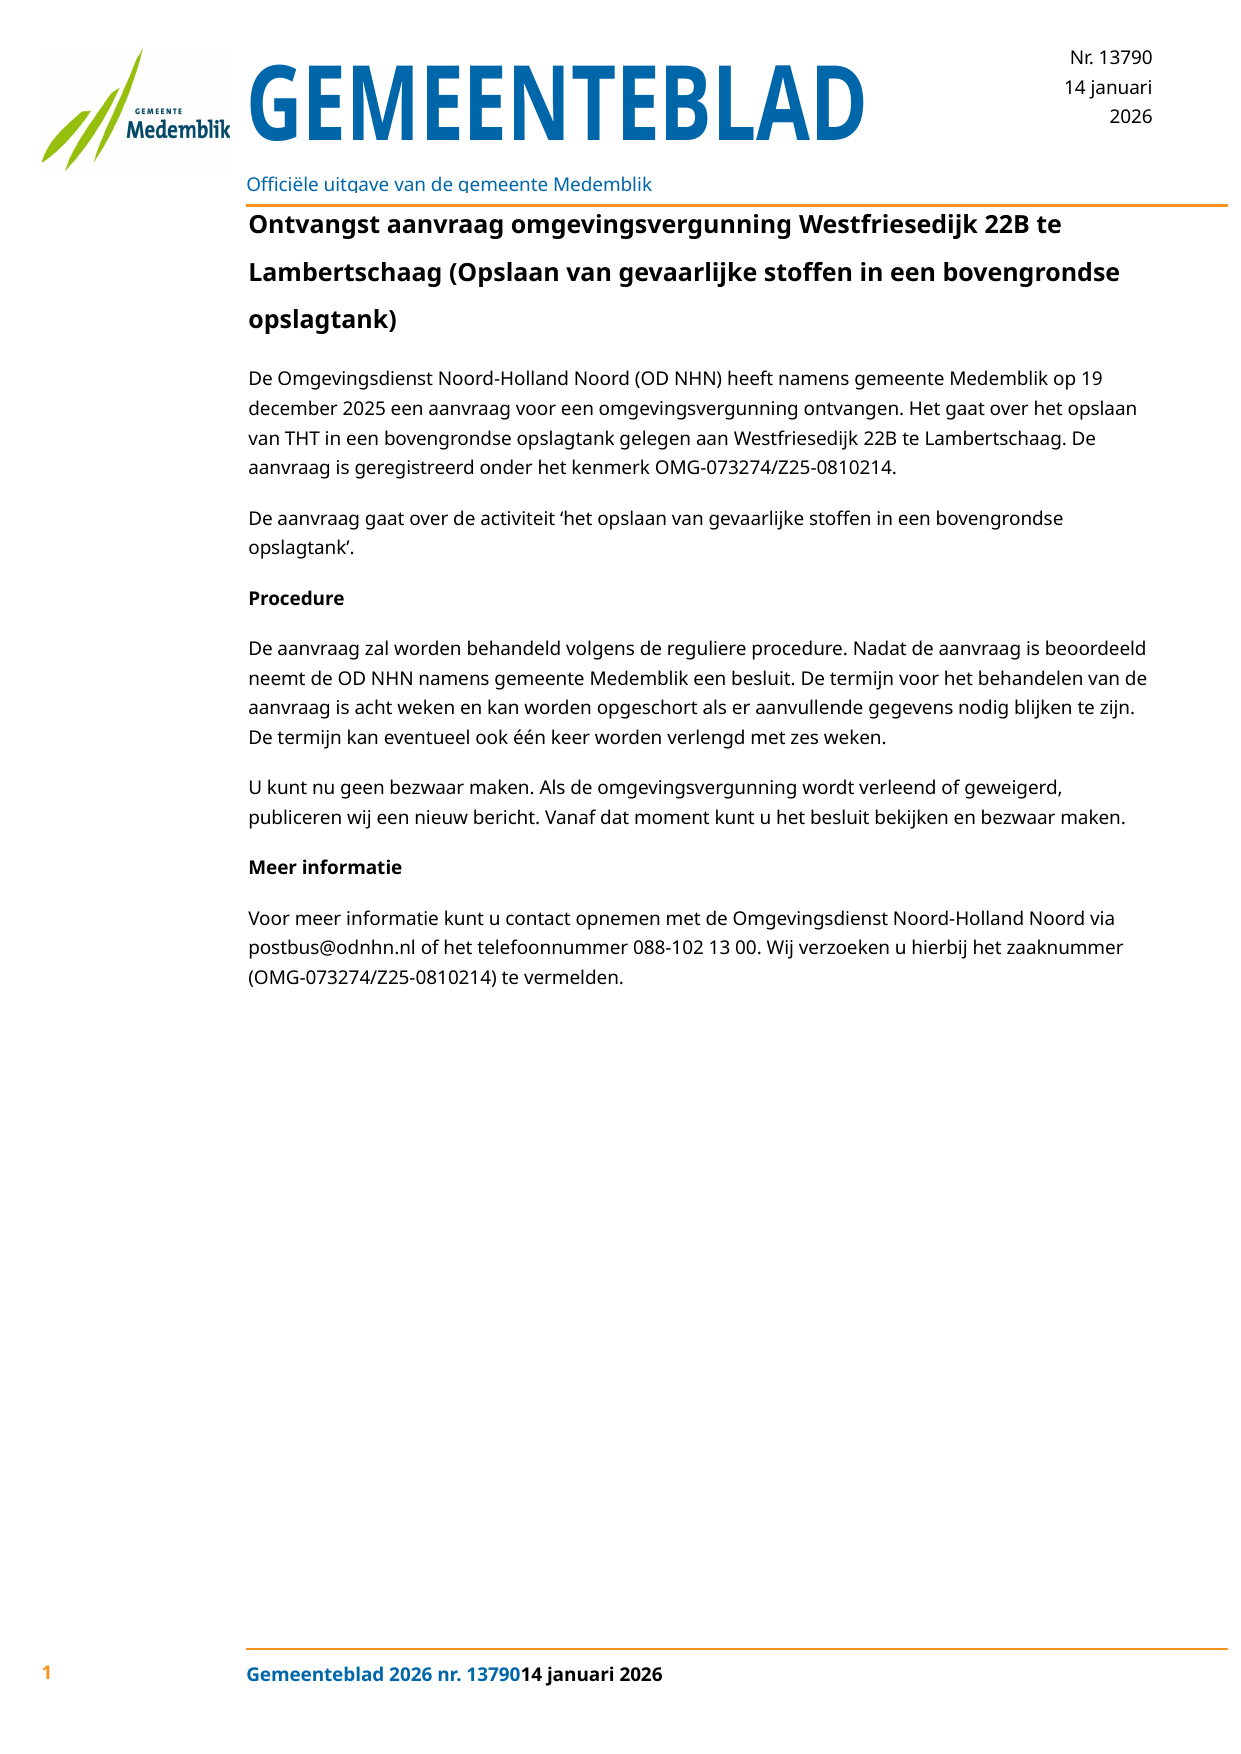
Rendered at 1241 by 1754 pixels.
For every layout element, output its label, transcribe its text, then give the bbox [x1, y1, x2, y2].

picture [41, 47, 231, 172]
text U kunt nu geen bezwaar maken. Als de omgevingsvergunning wordt verleend of geweigerd, publiceren wij een nieuw bericht. Vanaf dat moment kunt u het besluit bekijken en bezwaar maken. [248, 774, 1152, 829]
text De aanvraag zal worden behandeld volgens de reguliere procedure. Nadat de aanvraag is beoordeeld neemt de OD NHN namens gemeente Medemblik een besluit. De termijn voor het behandelen van de aanvraag is acht weken en kan worden opgeschort als er aanvullende gegevens nodig blijken te zijn. De termijn kan eventueel ook één keer worden verlengd met zes weken. [248, 635, 1152, 749]
text Voor meer informatie kunt u contact opnemen met de Omgevingsdienst Noord-Holland Noord via postbus@odnhn.nl of het telefoonnummer 088-102 13 00. Wij verzoeken u hierbij het zaaknummer (OMG-073274/Z25-0810214) te vermelden. [248, 905, 1152, 989]
text De Omgevingsdienst Noord-Holland Noord (OD NHN) heeft namens gemeente Medemblik op 19 december 2025 een aanvraag voor een omgevingsvergunning ontvangen. Het gaat over het opslaan van THT in een bovengrondse opslagtank gelegen aan Westfriesedijk 22B te Lambertschaag. De aanvraag is geregistreerd onder het kenmerk OMG-073274/Z25-0810214. [248, 366, 1152, 480]
text De aanvraag gaat over de activiteit ‘het opslaan van gevaarlijke stoffen in een bovengrondse opslagtank’. [248, 505, 1152, 560]
text Meer informatie [248, 854, 1152, 880]
text Ontvangst aanvraag omgevingsvergunning Westfriesedijk 22B te Lambertschaag (Opslaan van gevaarlijke stoffen in een bovengrondse opslagtank) [248, 207, 1152, 336]
text Procedure [248, 585, 1152, 610]
